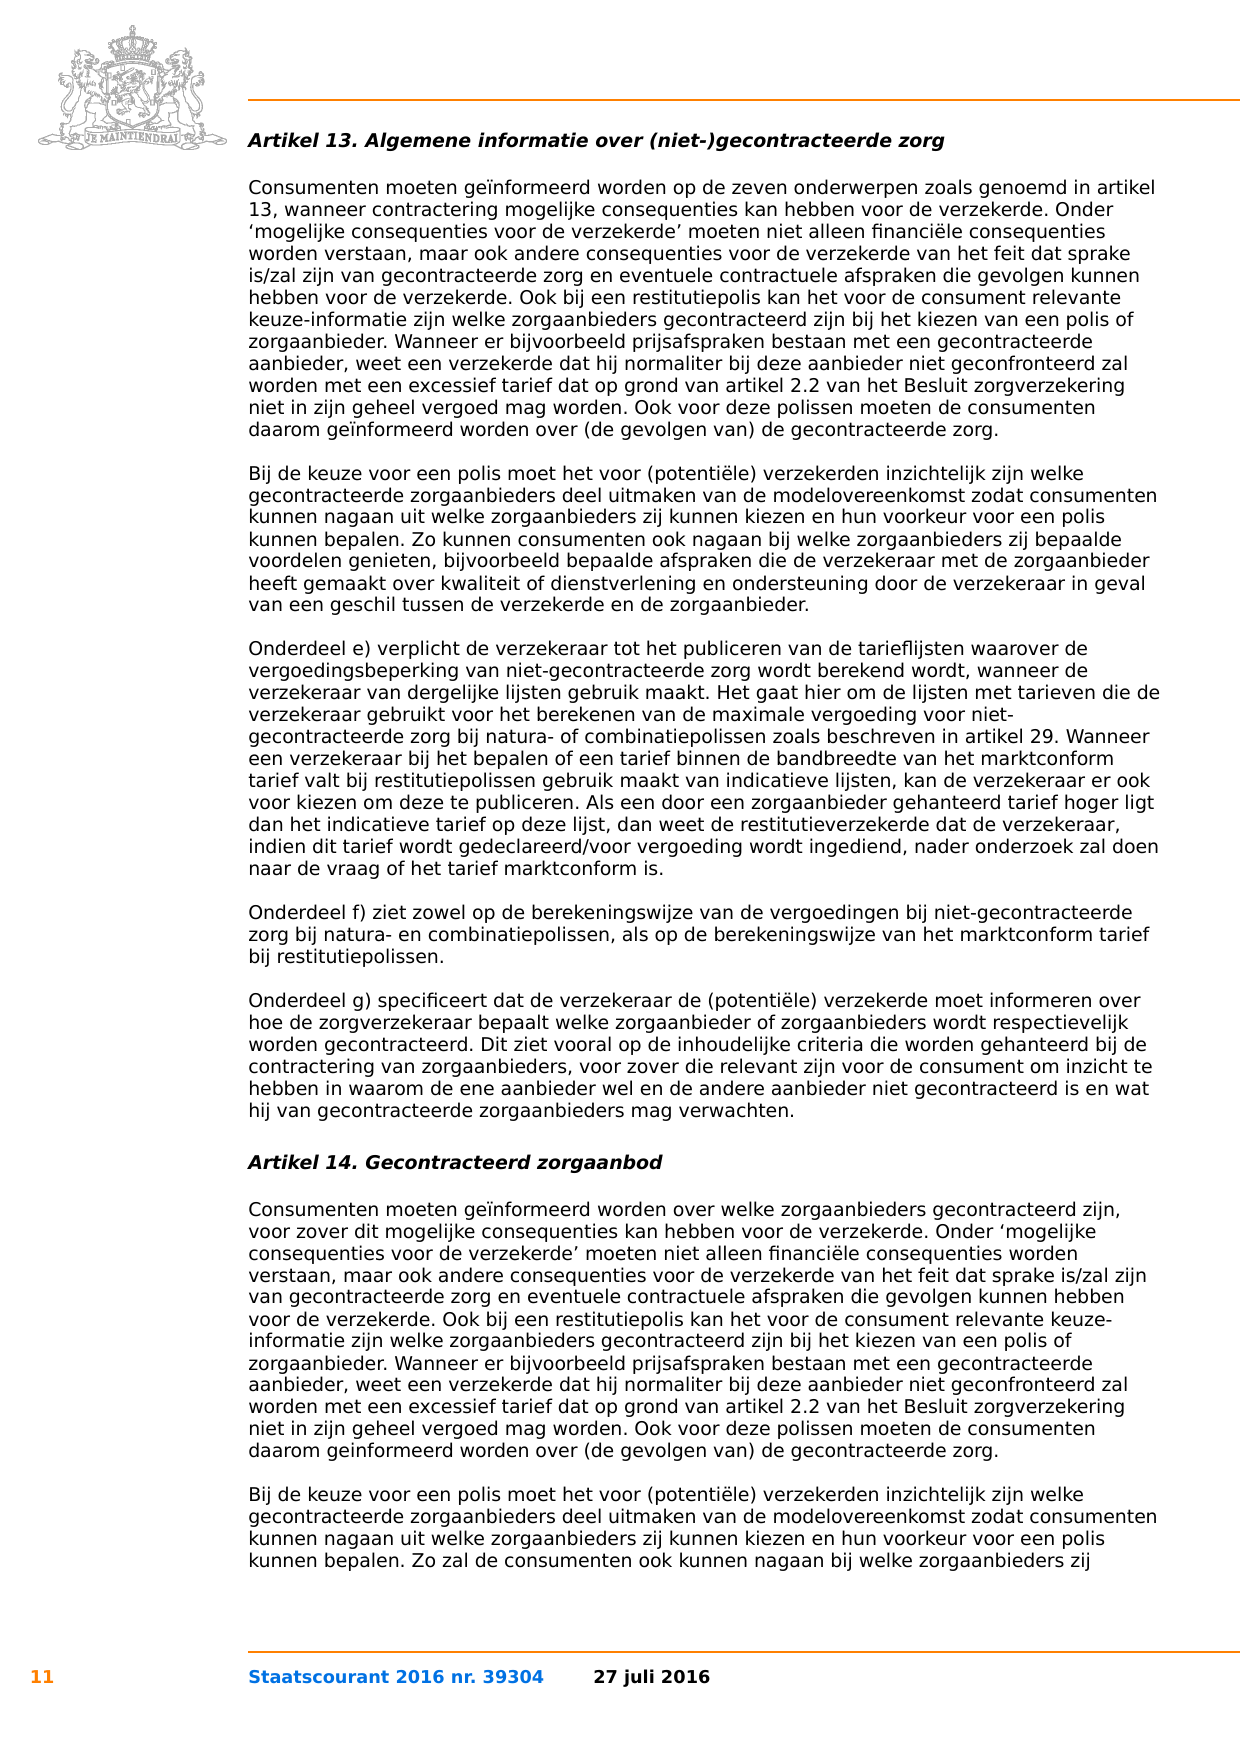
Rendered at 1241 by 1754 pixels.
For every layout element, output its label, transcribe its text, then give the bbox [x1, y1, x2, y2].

subtitle Artikel 14. Gecontracteerd zorgaanbod [248, 1152, 1163, 1173]
text Consumenten moeten geïnformeerd worden over welke zorgaanbieders gecontracteerd zijn, voor zover dit mogelijke consequenties kan hebben voor de verzekerde. Onder ‘mogelijke consequenties voor de verzekerde’ moeten niet alleen financiële consequenties worden verstaan, maar ook andere consequenties voor de verzekerde van het feit dat sprake is/zal zijn van gecontracteerde zorg en eventuele contractuele afspraken die gevolgen kunnen hebben voor de verzekerde. Ook bij een restitutiepolis kan het voor de consument relevante keuze-informatie zijn welke zorgaanbieders gecontracteerd zijn bij het kiezen van een polis of zorgaanbieder. Wanneer er bijvoorbeeld prijsafspraken bestaan met een gecontracteerde aanbieder, weet een verzekerde dat hij normaliter bij deze aanbieder niet geconfronteerd zal worden met een excessief tarief dat op grond van artikel 2.2 van het Besluit zorgverzekering niet in zijn geheel vergoed mag worden. Ook voor deze polissen moeten de consumenten daarom geinformeerd worden over (de gevolgen van) de gecontracteerde zorg. [248, 1198, 1163, 1462]
text Onderdeel e) verplicht de verzekeraar tot het publiceren van de tarieflijsten waarover de vergoedingsbeperking van niet-gecontracteerde zorg wordt berekend wordt, wanneer de verzekeraar van dergelijke lijsten gebruik maakt. Het gaat hier om de lijsten met tarieven die de verzekeraar gebruikt voor het berekenen van de maximale vergoeding voor niet-gecontracteerde zorg bij natura- of combinatiepolissen zoals beschreven in artikel 29. Wanneer een verzekeraar bij het bepalen of een tarief binnen de bandbreedte van het marktconform tarief valt bij restitutiepolissen gebruik maakt van indicatieve lijsten, kan de verzekeraar er ook voor kiezen om deze te publiceren. Als een door een zorgaanbieder gehanteerd tarief hoger ligt dan het indicatieve tarief op deze lijst, dan weet de restitutieverzekerde dat de verzekeraar, indien dit tarief wordt gedeclareerd/voor vergoeding wordt ingediend, nader onderzoek zal doen naar de vraag of het tarief marktconform is. [248, 638, 1163, 880]
text Bij de keuze voor een polis moet het voor (potentiële) verzekerden inzichtelijk zijn welke gecontracteerde zorgaanbieders deel uitmaken van de modelovereenkomst zodat consumenten kunnen nagaan uit welke zorgaanbieders zij kunnen kiezen en hun voorkeur voor een polis kunnen bepalen. Zo zal de consumenten ook kunnen nagaan bij welke zorgaanbieders zij [248, 1484, 1163, 1572]
text Onderdeel f) ziet zowel op de berekeningswijze van de vergoedingen bij niet-gecontracteerde zorg bij natura- en combinatiepolissen, als op de berekeningswijze van het marktconform tarief bij restitutiepolissen. [248, 902, 1163, 968]
text Consumenten moeten geïnformeerd worden op de zeven onderwerpen zoals genoemd in artikel 13, wanneer contractering mogelijke consequenties kan hebben voor de verzekerde. Onder ‘mogelijke consequenties voor de verzekerde’ moeten niet alleen financiële consequenties worden verstaan, maar ook andere consequenties voor de verzekerde van het feit dat sprake is/zal zijn van gecontracteerde zorg en eventuele contractuele afspraken die gevolgen kunnen hebben voor de verzekerde. Ook bij een restitutiepolis kan het voor de consument relevante keuze-informatie zijn welke zorgaanbieders gecontracteerd zijn bij het kiezen van een polis of zorgaanbieder. Wanneer er bijvoorbeeld prijsafspraken bestaan met een gecontracteerde aanbieder, weet een verzekerde dat hij normaliter bij deze aanbieder niet geconfronteerd zal worden met een excessief tarief dat op grond van artikel 2.2 van het Besluit zorgverzekering niet in zijn geheel vergoed mag worden. Ook voor deze polissen moeten de consumenten daarom geïnformeerd worden over (de gevolgen van) de gecontracteerde zorg. [248, 177, 1163, 441]
picture [38, 25, 227, 150]
subtitle Artikel 13. Algemene informatie over (niet-)gecontracteerde zorg [248, 130, 1163, 152]
text Onderdeel g) specificeert dat de verzekeraar de (potentiële) verzekerde moet informeren over hoe de zorgverzekeraar bepaalt welke zorgaanbieder of zorgaanbieders wordt respectievelijk worden gecontracteerd. Dit ziet vooral op de inhoudelijke criteria die worden gehanteerd bij de contractering van zorgaanbieders, voor zover die relevant zijn voor de consument om inzicht te hebben in waarom de ene aanbieder wel en de andere aanbieder niet gecontracteerd is en wat hij van gecontracteerde zorgaanbieders mag verwachten. [248, 990, 1163, 1122]
text Bij de keuze voor een polis moet het voor (potentiële) verzekerden inzichtelijk zijn welke gecontracteerde zorgaanbieders deel uitmaken van de modelovereenkomst zodat consumenten kunnen nagaan uit welke zorgaanbieders zij kunnen kiezen en hun voorkeur voor een polis kunnen bepalen. Zo kunnen consumenten ook nagaan bij welke zorgaanbieders zij bepaalde voordelen genieten, bijvoorbeeld bepaalde afspraken die de verzekeraar met de zorgaanbieder heeft gemaakt over kwaliteit of dienstverlening en ondersteuning door de verzekeraar in geval van een geschil tussen de verzekerde en de zorgaanbieder. [248, 462, 1163, 616]
